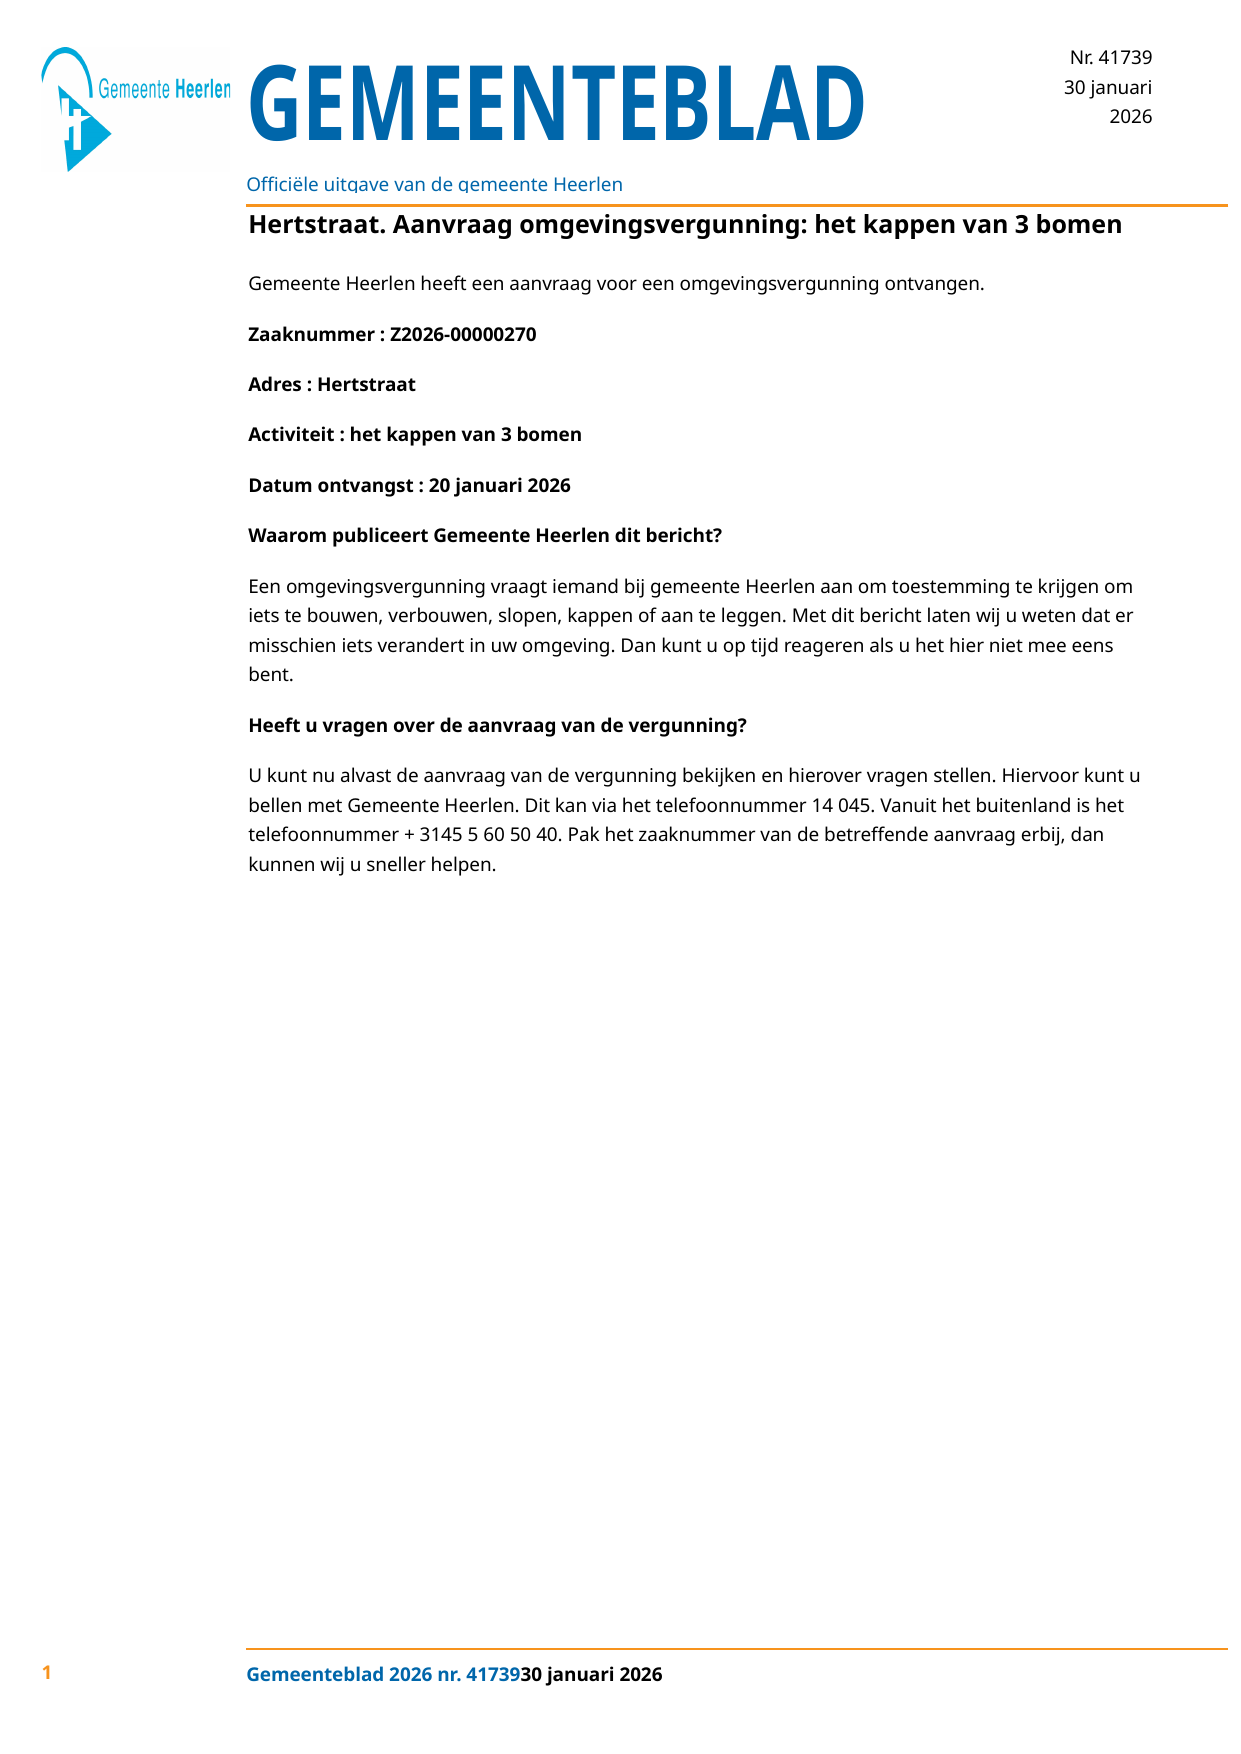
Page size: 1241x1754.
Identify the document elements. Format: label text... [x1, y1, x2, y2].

text Heeft u vragen over de aanvraag van de vergunning? [248, 712, 1152, 738]
text Adres : Hertstraat [248, 371, 1152, 397]
picture [41, 47, 59, 70]
text Activiteit : het kappen van 3 bomen [248, 422, 1152, 447]
text Een omgevingsvergunning vraagt iemand bij gemeente Heerlen aan om toestemming te krijgen om iets te bouwen, verbouwen, slopen, kappen of aan te leggen. Met dit bericht laten wij u weten dat er misschien iets verandert in uw omgeving. Dan kunt u op tijd reageren als u het hier niet mee eens bent. [248, 573, 1152, 687]
text Zaaknummer : Z2026-00000270 [248, 321, 1152, 346]
picture [41, 47, 231, 172]
text Gemeente Heerlen heeft een aanvraag voor een omgevingsvergunning ontvangen. [248, 270, 1152, 296]
text Waarom publiceert Gemeente Heerlen dit bericht? [248, 522, 1152, 548]
text Hertstraat. Aanvraag omgevingsvergunning: het kappen van 3 bomen [248, 207, 1152, 241]
text U kunt nu alvast de aanvraag van de vergunning bekijken en hierover vragen stellen. Hiervoor kunt u bellen met Gemeente Heerlen. Dit kan via het telefoonnummer 14 045. Vanuit het buitenland is het telefoonnummer + 3145 5 60 50 40. Pak het zaaknummer van de betreffende aanvraag erbij, dan kunnen wij u sneller helpen. [248, 762, 1152, 877]
text Datum ontvangst : 20 januari 2026 [248, 472, 1152, 498]
